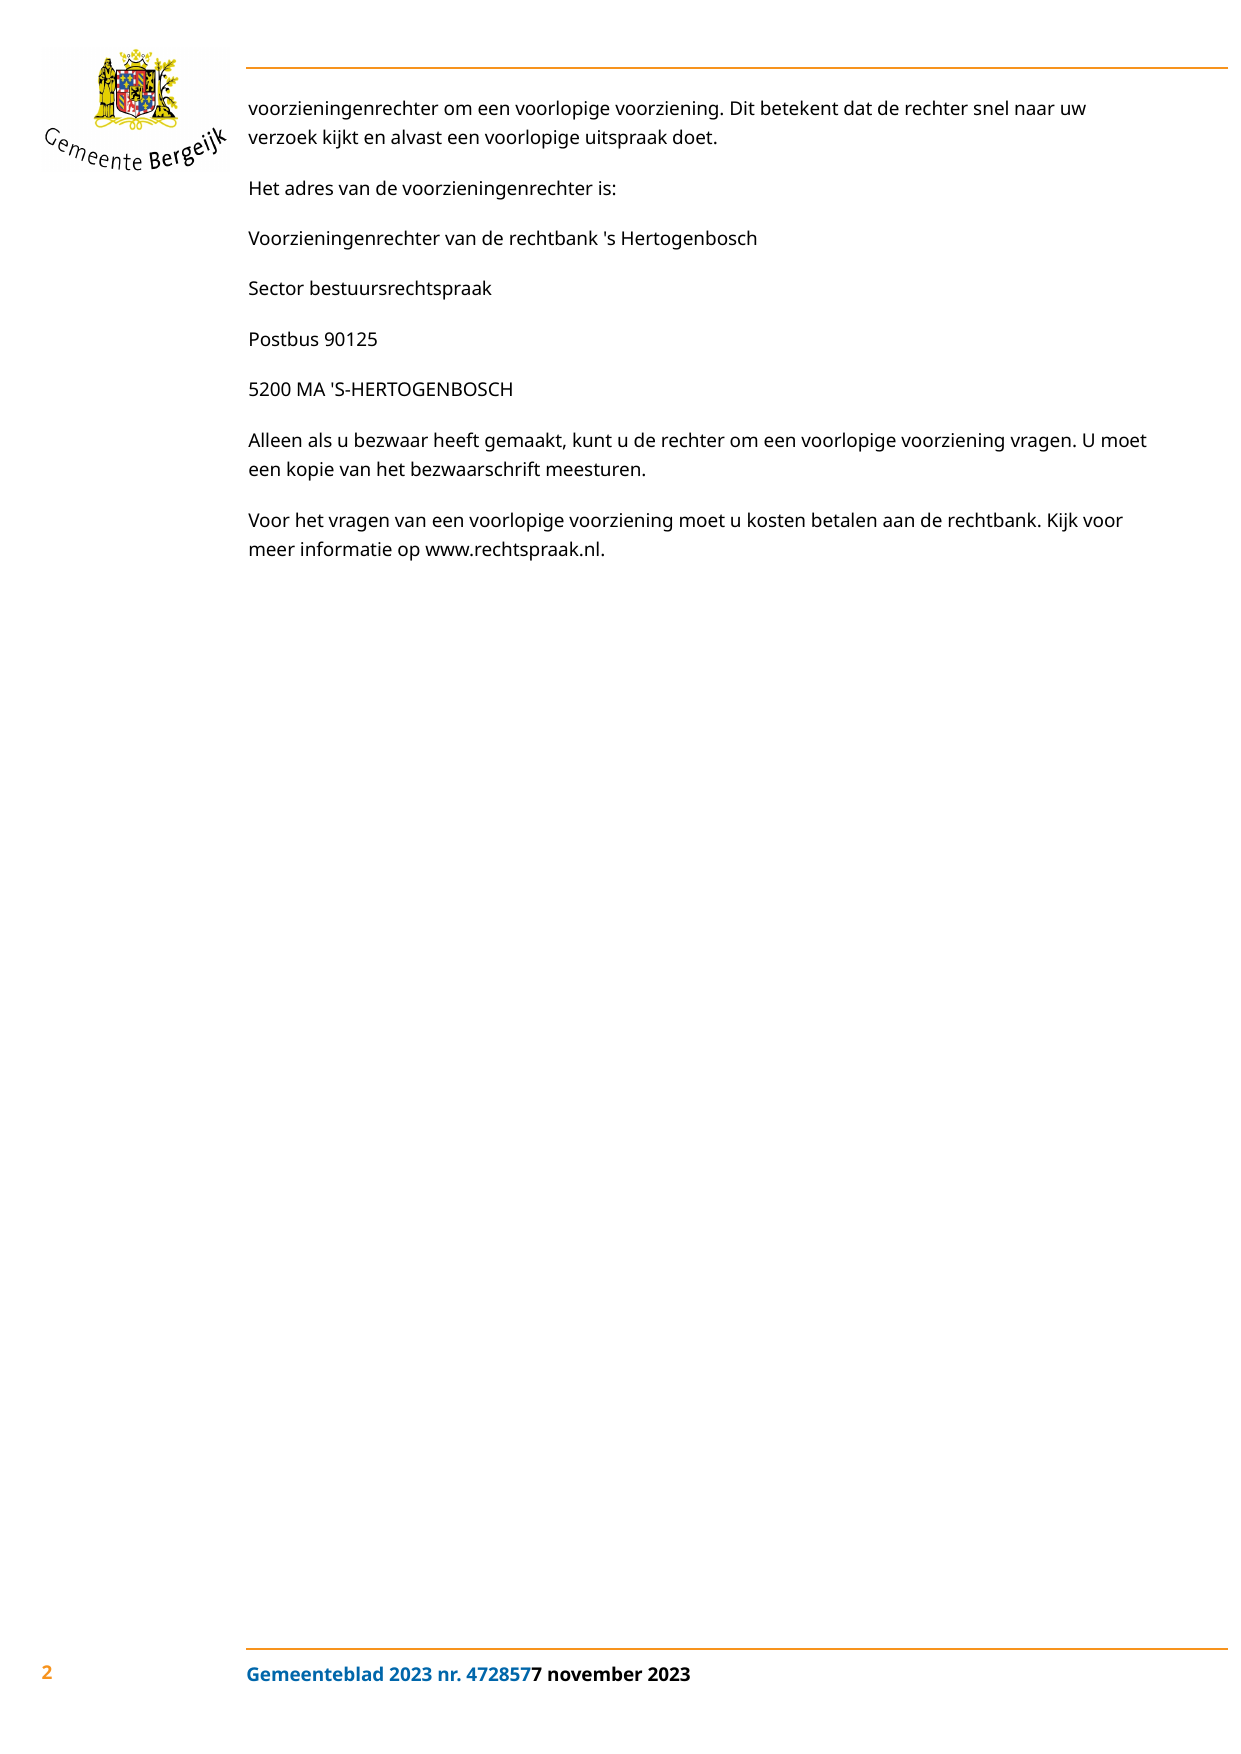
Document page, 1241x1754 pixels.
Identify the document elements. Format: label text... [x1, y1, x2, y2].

text Postbus 90125 [248, 326, 1152, 352]
text 5200 MA 'S-HERTOGENBOSCH [248, 376, 1152, 402]
text voorzieningenrechter om een voorlopige voorziening. Dit betekent dat de rechter snel naar uw verzoek kijkt en alvast een voorlopige uitspraak doet. [248, 95, 1152, 150]
picture [41, 47, 231, 172]
text Voor het vragen van een voorlopige voorziening moet u kosten betalen aan de rechtbank. Kijk voor meer informatie op www.rechtspraak.nl. [248, 507, 1152, 562]
text Alleen als u bezwaar heeft gemaakt, kunt u de rechter om een voorlopige voorziening vragen. U moet een kopie van het bezwaarschrift meesturen. [248, 427, 1152, 482]
text Sector bestuursrechtspraak [248, 276, 1152, 301]
text Het adres van de voorzieningenrechter is: [248, 175, 1152, 201]
text Voorzieningenrechter van de rechtbank 's Hertogenbosch [248, 225, 1152, 251]
